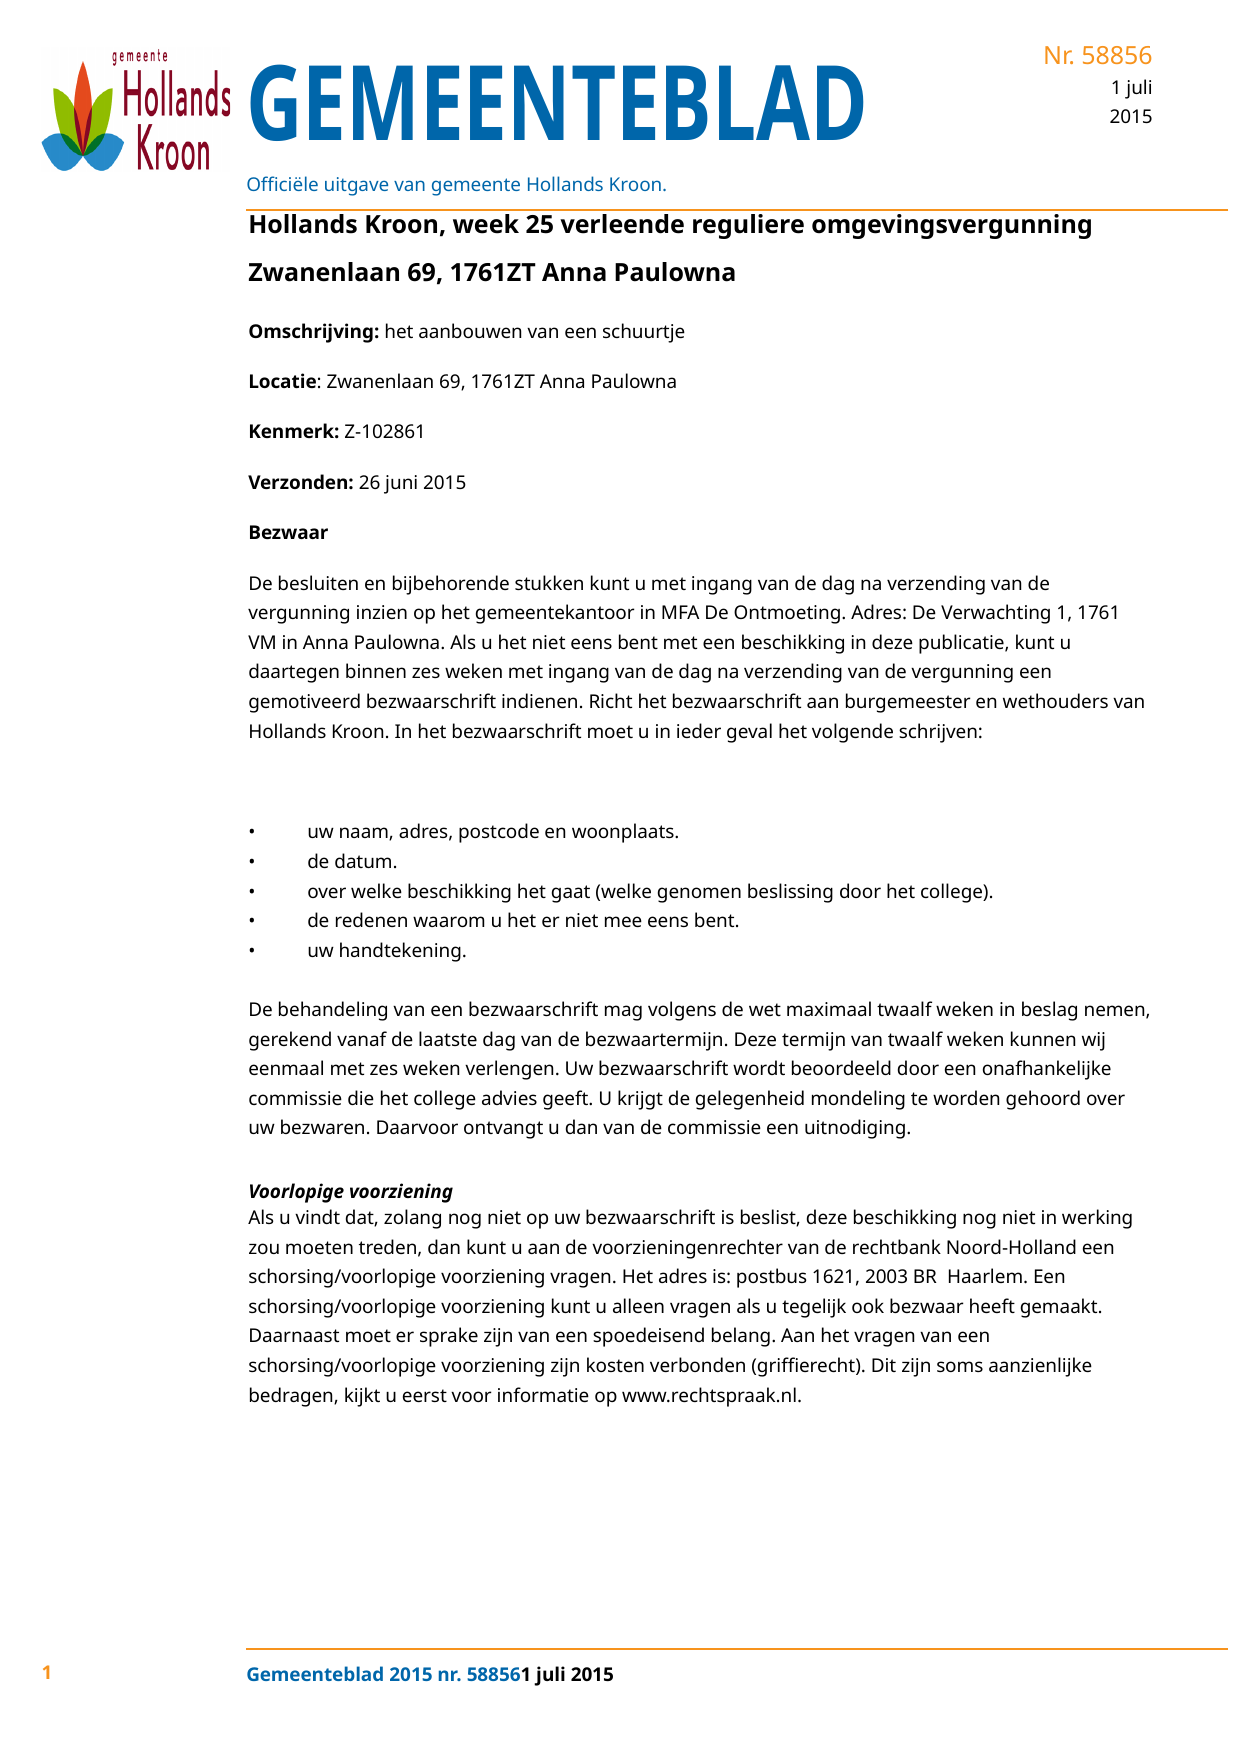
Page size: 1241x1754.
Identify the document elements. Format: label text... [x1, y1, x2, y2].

list uw naam, adres, postcode en woonplaats. [248, 819, 1152, 844]
text Omschrijving: het aanbouwen van een schuurtje [248, 318, 1152, 344]
list over welke beschikking het gaat (welke genomen beslissing door het college). [248, 878, 1152, 904]
text De behandeling van een bezwaarschrift mag volgens de wet maximaal twaalf weken in beslag nemen, gerekend vanaf de laatste dag van de bezwaartermijn. Deze termijn van twaalf weken kunnen wij eenmaal met zes weken verlengen. Uw bezwaarschrift wordt beoordeeld door een onafhankelijke commissie die het college advies geeft. U krijgt de gelegenheid mondeling te worden gehoord over uw bezwaren. Daarvoor ontvangt u dan van de commissie een uitnodiging. [248, 996, 1152, 1140]
text Voorlopige voorziening [248, 1178, 1152, 1204]
list de datum. [248, 848, 1152, 874]
text Kenmerk: Z-102861 [248, 419, 1152, 444]
text De besluiten en bijbehorende stukken kunt u met ingang van de dag na verzending van de vergunning inzien op het gemeentekantoor in MFA De Ontmoeting. Adres: De Verwachting 1, 1761 VM in Anna Paulowna. Als u het niet eens bent met een beschikking in deze publicatie, kunt u daartegen binnen zes weken met ingang van de dag na verzending van de vergunning een gemotiveerd bezwaarschrift indienen. Richt het bezwaarschrift aan burgemeester en wethouders van Hollands Kroon. In het bezwaarschrift moet u in ieder geval het volgende schrijven: [248, 570, 1152, 744]
list de redenen waarom u het er niet mee eens bent. [248, 907, 1152, 933]
text Bezwaar [248, 519, 1152, 545]
picture [41, 47, 231, 172]
list uw handtekening. [248, 937, 1152, 963]
text Als u vindt dat, zolang nog niet op uw bezwaarschrift is beslist, deze beschikking nog niet in werking zou moeten treden, dan kunt u aan de voorzieningenrechter van de rechtbank Noord-Holland een schorsing/voorlopige voorziening vragen. Het adres is: postbus 1621, 2003 BR Haarlem. Een schorsing/voorlopige voorziening kunt u alleen vragen als u tegelijk ook bezwaar heeft gemaakt. Daarnaast moet er sprake zijn van een spoedeisend belang. Aan het vragen van een schorsing/voorlopige voorziening zijn kosten verbonden (griffierecht). Dit zijn soms aanzienlijke bedragen, kijkt u eerst voor informatie op www.rechtspraak.nl. [248, 1204, 1152, 1407]
text Verzonden: 26 juni 2015 [248, 469, 1152, 495]
text Hollands Kroon, week 25 verleende reguliere omgevingsvergunning Zwanenlaan 69, 1761ZT Anna Paulowna [248, 211, 1152, 288]
text Locatie: Zwanenlaan 69, 1761ZT Anna Paulowna [248, 368, 1152, 394]
